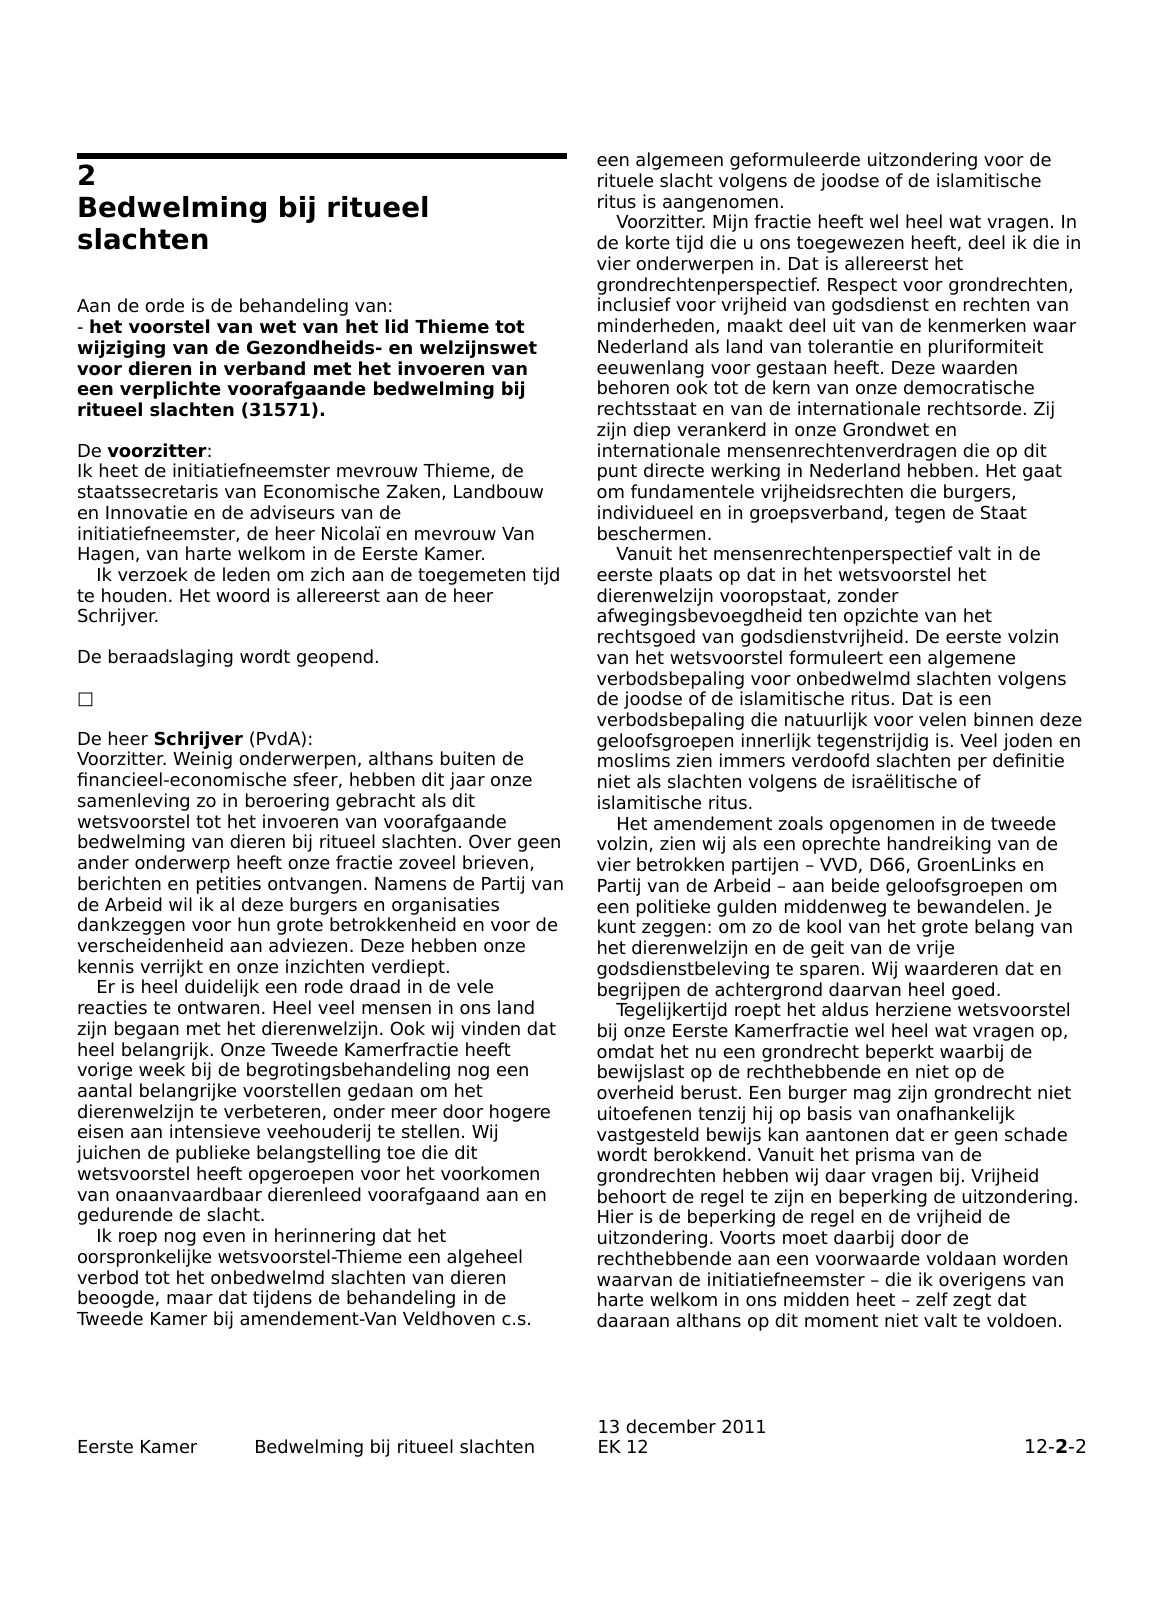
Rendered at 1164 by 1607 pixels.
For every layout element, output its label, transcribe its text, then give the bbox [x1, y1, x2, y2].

text - het voorstel van wet van het lid Thieme tot wijziging van de Gezondheids- en welzijnswet voor dieren in verband met het invoeren van een verplichte voorafgaande bedwelming bij ritueel slachten (31571). [77, 317, 567, 421]
text □ [77, 688, 567, 708]
text Er is heel duidelijk een rode draad in de vele reacties te ontwaren. Heel veel mensen in ons land zijn begaan met het dierenwelzijn. Ook wij vinden dat heel belangrijk. Onze Tweede Kamerfractie heeft vorige week bij de begrotingsbehandeling nog een aantal belangrijke voorstellen gedaan om het dierenwelzijn te verbeteren, onder meer door hogere eisen aan intensieve veehouderij te stellen. Wij juichen de publieke belangstelling toe die dit wetsvoorstel heeft opgeroepen voor het voorkomen van onaanvaardbaar dierenleed voorafgaand aan en gedurende de slacht. [77, 977, 567, 1226]
title 2 Bedwelming bij ritueel slachten [77, 159, 567, 256]
text Ik heet de initiatiefneemster mevrouw Thieme, de staatssecretaris van Economische Zaken, Landbouw en Innovatie en de adviseurs van de initiatiefneemster, de heer Nicolaï en mevrouw Van Hagen, van harte welkom in de Eerste Kamer. [77, 461, 567, 565]
text Voorzitter. Mijn fractie heeft wel heel wat vragen. In de korte tijd die u ons toegewezen heeft, deel ik die in vier onderwerpen in. Dat is allereerst het grondrechtenperspectief. Respect voor grondrechten, inclusief voor vrijheid van godsdienst en rechten van minderheden, maakt deel uit van de kenmerken waar Nederland als land van tolerantie en pluriformiteit eeuwenlang voor gestaan heeft. Deze waarden behoren ook tot de kern van onze democratische rechtsstaat en van de internationale rechtsorde. Zij zijn diep verankerd in onze Grondwet en internationale mensenrechtenverdragen die op dit punt directe werking in Nederland hebben. Het gaat om fundamentele vrijheidsrechten die burgers, individueel en in groepsverband, tegen de Staat beschermen. [596, 212, 1087, 544]
text De voorzitter: [77, 441, 567, 461]
text Het amendement zoals opgenomen in de tweede volzin, zien wij als een oprechte handreiking van de vier betrokken partijen – VVD, D66, GroenLinks en Partij van de Arbeid – aan beide geloofsgroepen om een politieke gulden middenweg te bewandelen. Je kunt zeggen: om zo de kool van het grote belang van het dierenwelzijn en de geit van de vrije godsdienstbeleving te sparen. Wij waarderen dat en begrijpen de achtergrond daarvan heel goed. [596, 813, 1087, 1000]
text Ik roep nog even in herinnering dat het oorspronkelijke wetsvoorstel-Thieme een algeheel verbod tot het onbedwelmd slachten van dieren beoogde, maar dat tijdens de behandeling in de Tweede Kamer bij amendement-Van Veldhoven c.s. [77, 1226, 567, 1330]
text een algemeen geformuleerde uitzondering voor de rituele slacht volgens de joodse of de islamitische ritus is aangenomen. [596, 150, 1087, 212]
text Vanuit het mensenrechtenperspectief valt in de eerste plaats op dat in het wetsvoorstel het dierenwelzijn vooropstaat, zonder afwegingsbevoegdheid ten opzichte van het rechtsgoed van godsdienstvrijheid. De eerste volzin van het wetsvoorstel formuleert een algemene verbodsbepaling voor onbedwelmd slachten volgens de joodse of de islamitische ritus. Dat is een verbodsbepaling die natuurlijk voor velen binnen deze geloofsgroepen innerlijk tegenstrijdig is. Veel joden en moslims zien immers verdoofd slachten per definitie niet als slachten volgens de israëlitische of islamitische ritus. [596, 544, 1087, 813]
text De heer Schrijver (PvdA): [77, 728, 567, 749]
text Voorzitter. Weinig onderwerpen, althans buiten de financieel-economische sfeer, hebben dit jaar onze samenleving zo in beroering gebracht als dit wetsvoorstel tot het invoeren van voorafgaande bedwelming van dieren bij ritueel slachten. Over geen ander onderwerp heeft onze fractie zoveel brieven, berichten en petities ontvangen. Namens de Partij van de Arbeid wil ik al deze burgers en organisaties dankzeggen voor hun grote betrokkenheid en voor de verscheidenheid aan adviezen. Deze hebben onze kennis verrijkt en onze inzichten verdiept. [77, 749, 567, 977]
text Aan de orde is de behandeling van: [77, 296, 567, 317]
text Tegelijkertijd roept het aldus herziene wetsvoorstel bij onze Eerste Kamerfractie wel heel wat vragen op, omdat het nu een grondrecht beperkt waarbij de bewijslast op de rechthebbende en niet op de overheid berust. Een burger mag zijn grondrecht niet uitoefenen tenzij hij op basis van onafhankelijk vastgesteld bewijs kan aantonen dat er geen schade wordt berokkend. Vanuit het prisma van de grondrechten hebben wij daar vragen bij. Vrijheid behoort de regel te zijn en beperking de uitzondering. Hier is de beperking de regel en de vrijheid de uitzondering. Voorts moet daarbij door de rechthebbende aan een voorwaarde voldaan worden waarvan de initiatiefneemster – die ik overigens van harte welkom in ons midden heet – zelf zegt dat daaraan althans op dit moment niet valt te voldoen. [596, 1000, 1087, 1332]
text Ik verzoek de leden om zich aan de toegemeten tijd te houden. Het woord is allereerst aan de heer Schrijver. [77, 565, 567, 627]
text De beraadslaging wordt geopend. [77, 647, 567, 668]
